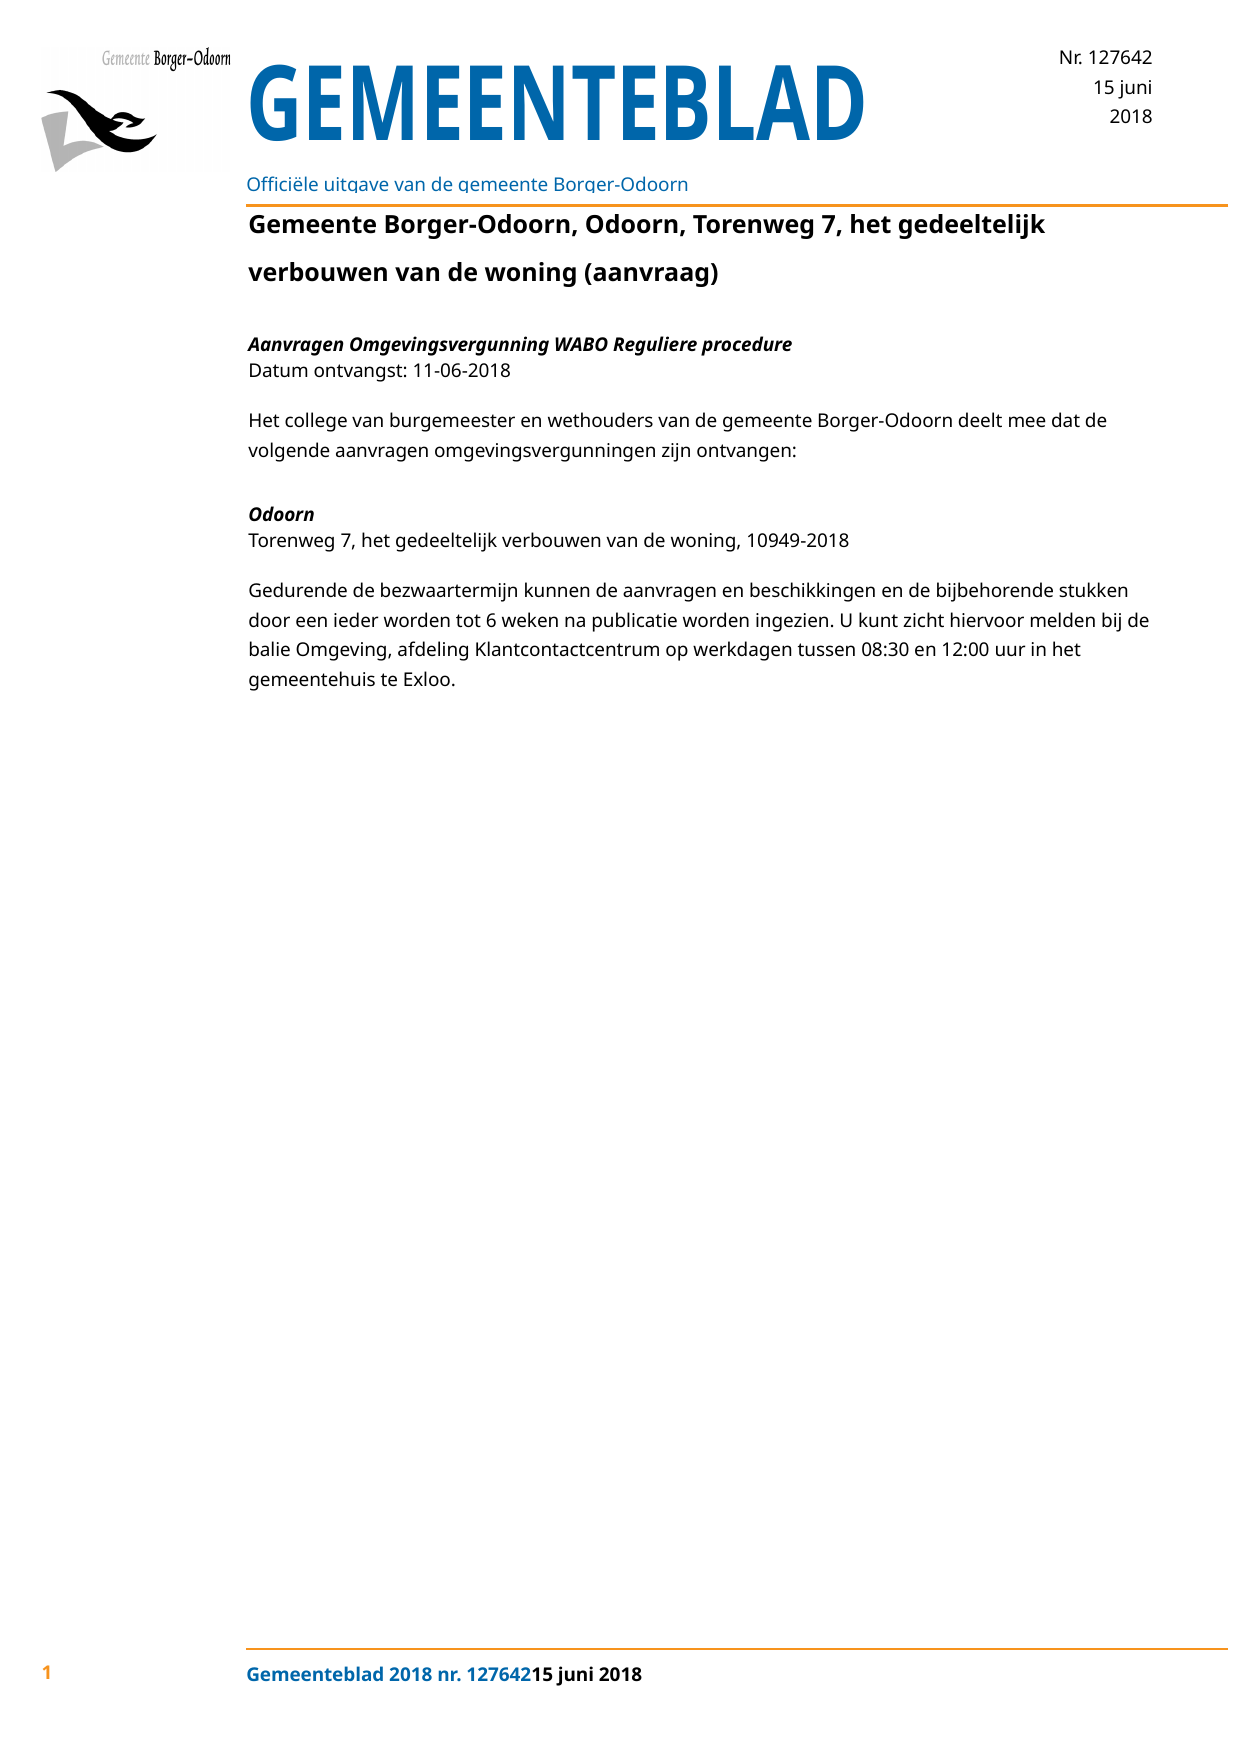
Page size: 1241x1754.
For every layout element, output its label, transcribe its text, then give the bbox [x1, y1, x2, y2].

text Het college van burgemeester en wethouders van de gemeente Borger-Odoorn deelt mee dat de volgende aanvragen omgevingsvergunningen zijn ontvangen: [248, 408, 1152, 463]
text Odoorn [248, 501, 1152, 527]
text Gemeente Borger-Odoorn, Odoorn, Torenweg 7, het gedeeltelijk verbouwen van de woning (aanvraag) [248, 207, 1152, 288]
text Torenweg 7, het gedeeltelijk verbouwen van de woning, 10949-2018 [248, 527, 1152, 553]
text Datum ontvangst: 11-06-2018 [248, 357, 1152, 383]
picture [41, 47, 231, 172]
text Aanvragen Omgevingsvergunning WABO Reguliere procedure [248, 331, 1152, 357]
text Gedurende de bezwaartermijn kunnen de aanvragen en beschikkingen en de bijbehorende stukken door een ieder worden tot 6 weken na publicatie worden ingezien. U kunt zicht hiervoor melden bij de balie Omgeving, afdeling Klantcontactcentrum op werkdagen tussen 08:30 en 12:00 uur in het gemeentehuis te Exloo. [248, 577, 1152, 692]
